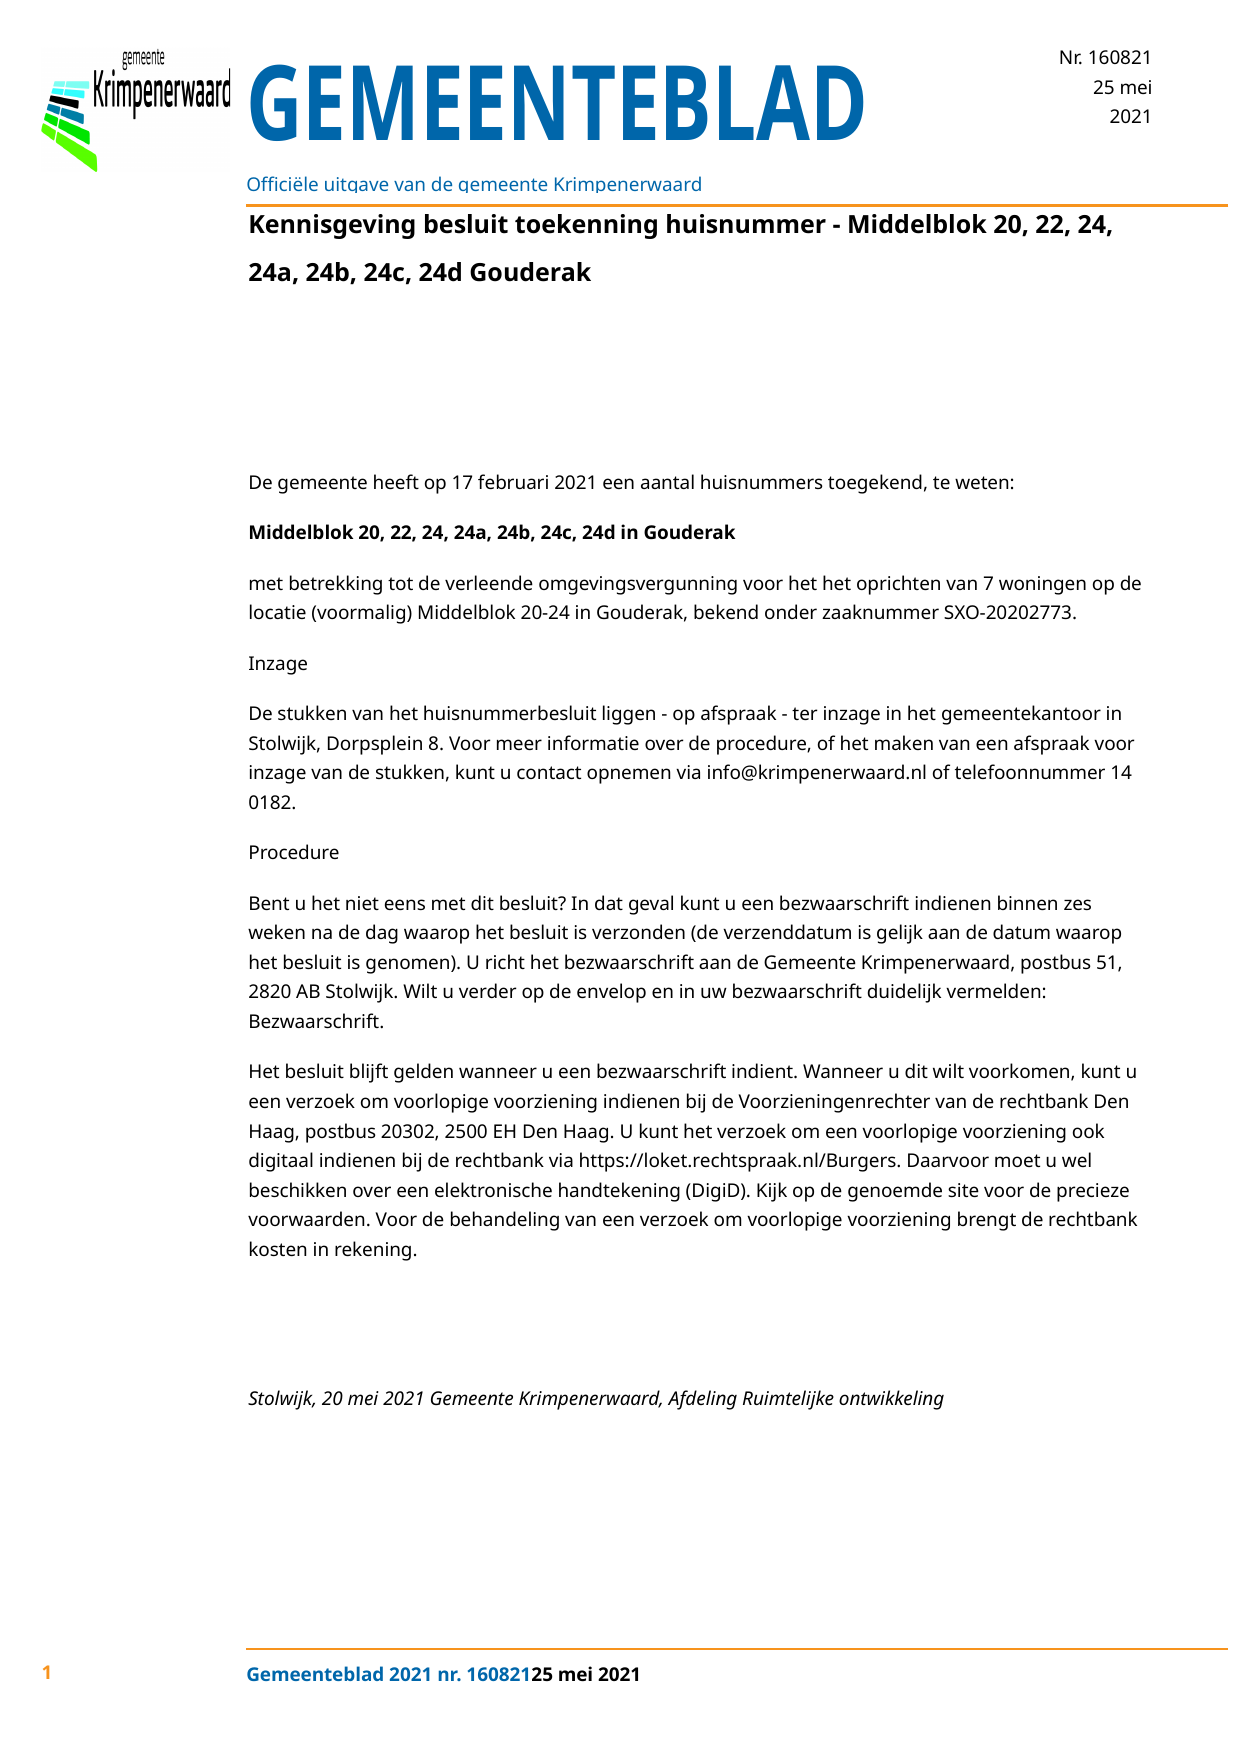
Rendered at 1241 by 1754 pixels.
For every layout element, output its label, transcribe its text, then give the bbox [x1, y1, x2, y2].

picture [41, 47, 231, 172]
text met betrekking tot de verleende omgevingsvergunning voor het het oprichten van 7 woningen op de locatie (voormalig) Middelblok 20-24 in Gouderak, bekend onder zaaknummer SXO-20202773. [248, 570, 1152, 625]
text Stolwijk, 20 mei 2021 Gemeente Krimpenerwaard, Afdeling Ruimtelijke ontwikkeling [248, 1385, 1152, 1411]
text Kennisgeving besluit toekenning huisnummer - Middelblok 20, 22, 24, 24a, 24b, 24c, 24d Gouderak [248, 207, 1152, 288]
text Bent u het niet eens met dit besluit? In dat geval kunt u een bezwaarschrift indienen binnen zes weken na de dag waarop het besluit is verzonden (de verzenddatum is gelijk aan de datum waarop het besluit is genomen). U richt het bezwaarschrift aan de Gemeente Krimpenerwaard, postbus 51, 2820 AB Stolwijk. Wilt u verder op de envelop en in uw bezwaarschrift duidelijk vermelden: Bezwaarschrift. [248, 890, 1152, 1034]
text Het besluit blijft gelden wanneer u een bezwaarschrift indient. Wanneer u dit wilt voorkomen, kunt u een verzoek om voorlopige voorziening indienen bij de Voorzieningenrechter van de rechtbank Den Haag, postbus 20302, 2500 EH Den Haag. U kunt het verzoek om een voorlopige voorziening ook digitaal indienen bij de rechtbank via https://loket.rechtspraak.nl/Burgers. Daarvoor moet u wel beschikken over een elektronische handtekening (DigiD). Kijk op de genoemde site voor de precieze voorwaarden. Voor de behandeling van een verzoek om voorlopige voorziening brengt de rechtbank kosten in rekening. [248, 1059, 1152, 1262]
text Middelblok 20, 22, 24, 24a, 24b, 24c, 24d in Gouderak [248, 519, 1152, 545]
text Inzage [248, 650, 1152, 676]
text Procedure [248, 839, 1152, 865]
text De gemeente heeft op 17 februari 2021 een aantal huisnummers toegekend, te weten: [248, 469, 1152, 495]
text De stukken van het huisnummerbesluit liggen - op afspraak - ter inzage in het gemeentekantoor in Stolwijk, Dorpsplein 8. Voor meer informatie over de procedure, of het maken van een afspraak voor inzage van de stukken, kunt u contact opnemen via info@krimpenerwaard.nl of telefoonnummer 14 0182. [248, 700, 1152, 815]
